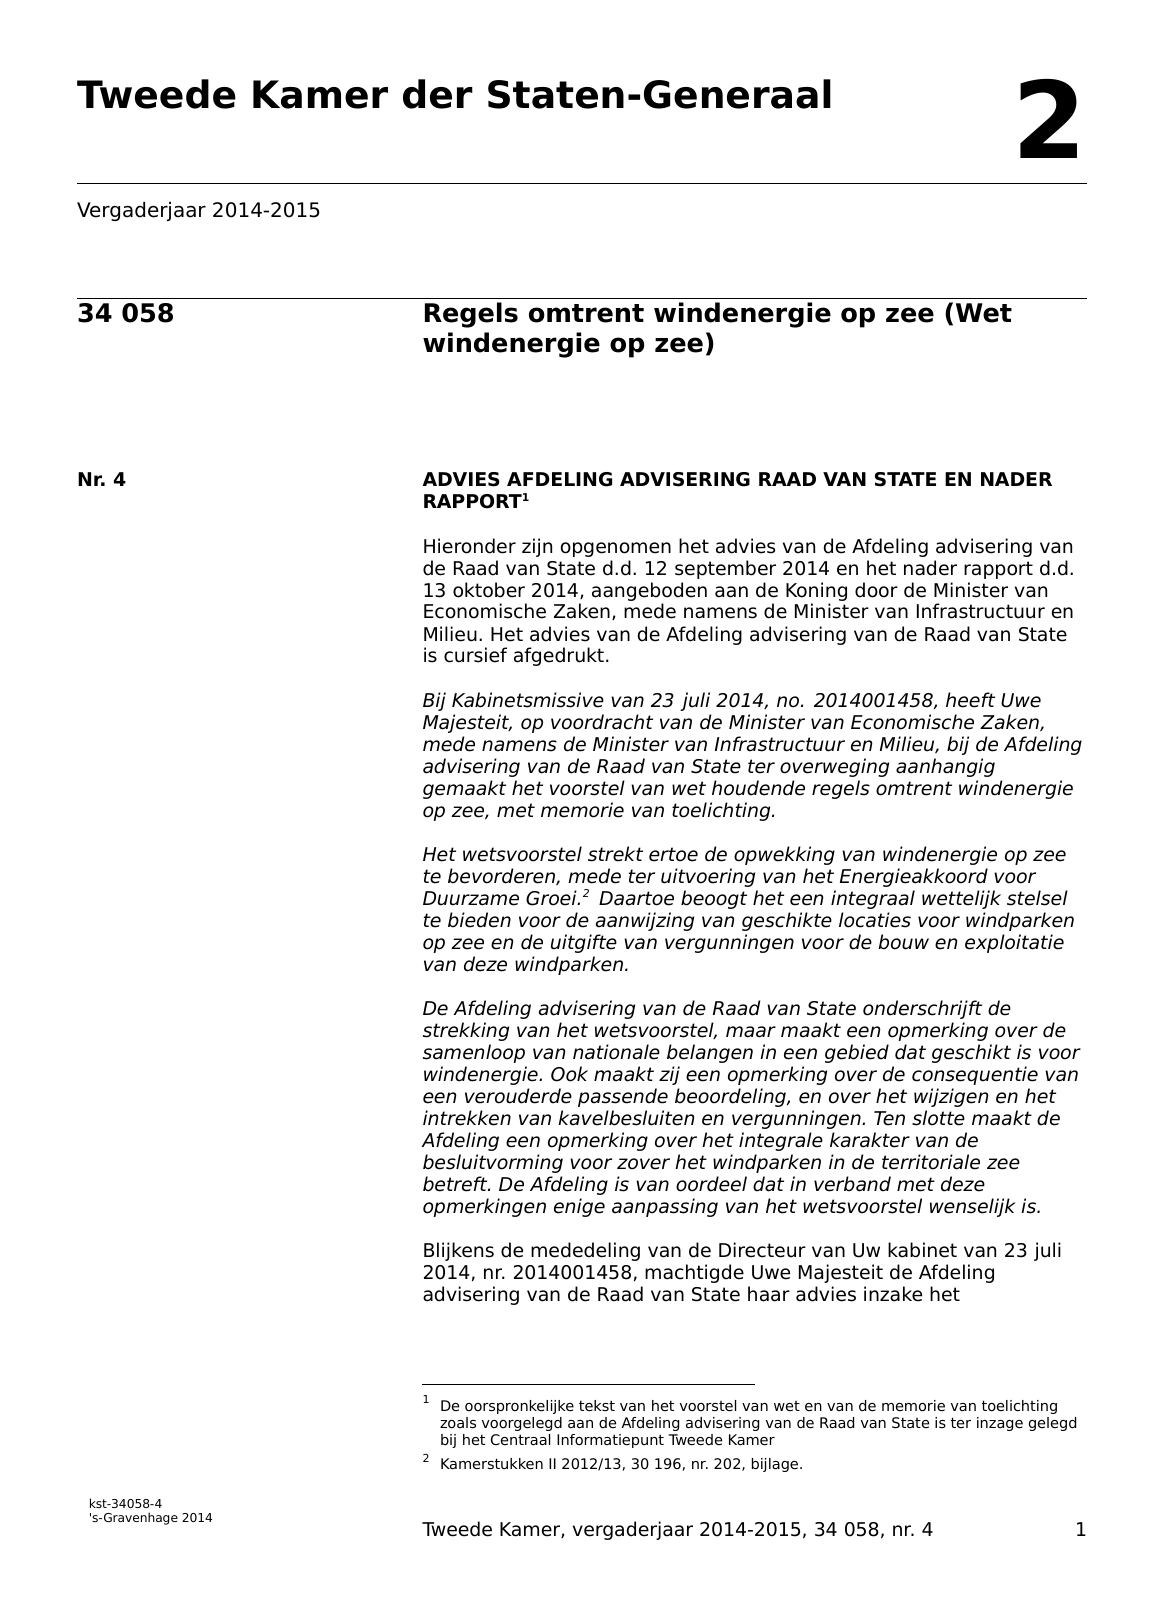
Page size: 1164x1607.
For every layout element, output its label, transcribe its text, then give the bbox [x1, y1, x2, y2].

text De Afdeling advisering van de Raad van State onderschrijft de strekking van het wetsvoorstel, maar maakt een opmerking over de samenloop van nationale belangen in een gebied dat geschikt is voor windenergie. Ook maakt zij een opmerking over de consequentie van een verouderde passende beoordeling, en over het wijzigen en het intrekken van kavelbesluiten en vergunningen. Ten slotte maakt de Afdeling een opmerking over het integrale karakter van de besluitvorming voor zover het windparken in de territoriale zee betreft. De Afdeling is van oordeel dat in verband met deze opmerkingen enige aanpassing van het wetsvoorstel wenselijk is. [422, 998, 1087, 1217]
text 's-Gravenhage 2014 [88, 1511, 323, 1525]
text De oorspronkelijke tekst van het voorstel van wet en van de memorie van toelichting zoals voorgelegd aan de Afdeling advisering van de Raad van State is ter inzage gelegd bij het Centraal Informatiepunt Tweede Kamer [422, 1393, 1087, 1449]
text Bij Kabinetsmissive van 23 juli 2014, no. 2014001458, heeft Uwe Majesteit, op voordracht van de Minister van Economische Zaken, mede namens de Minister van Infrastructuur en Milieu, bij de Afdeling advisering van de Raad van State ter overweging aanhangig gemaakt het voorstel van wet houdende regels omtrent windenergie op zee, met memorie van toelichting. [422, 689, 1087, 821]
text Blijkens de mededeling van de Directeur van Uw kabinet van 23 juli 2014, nr. 2014001458, machtigde Uwe Majesteit de Afdeling advisering van de Raad van State haar advies inzake het [422, 1240, 1087, 1306]
table_header Tweede Kamer der Staten-Generaal [77, 59, 886, 183]
text Kamerstukken II 2012/13, 30 196, nr. 202, bijlage. [422, 1452, 1087, 1474]
table_cell Vergaderjaar 2014-2015 [77, 184, 1087, 298]
text kst-34058-4 [88, 1497, 323, 1511]
text Hieronder zijn opgenomen het advies van de Afdeling advisering van de Raad van State d.d. 12 september 2014 en het nader rapport d.d. 13 oktober 2014, aangeboden aan de Koning door de Minister van Economische Zaken, mede namens de Minister van Infrastructuur en Milieu. Het advies van de Afdeling advisering van de Raad van State is cursief afgedrukt. [422, 536, 1087, 667]
subtitle Nr. 4 ADVIES AFDELING ADVISERING RAAD VAN STATE EN NADER RAPPORT [77, 469, 1087, 513]
subtitle 34 058 Regels omtrent windenergie op zee (Wet windenergie op zee) [77, 299, 1087, 358]
text Het wetsvoorstel strekt ertoe de opwekking van windenergie op zee te bevorderen, mede ter uitvoering van het Energieakkoord voor Duurzame Groei. Daartoe beoogt het een integraal wettelijk stelsel te bieden voor de aanwijzing van geschikte locaties voor windparken op zee en de uitgifte van vergunningen voor de bouw en exploitatie van deze windparken. [422, 844, 1087, 976]
table_header 2 [886, 59, 1087, 183]
